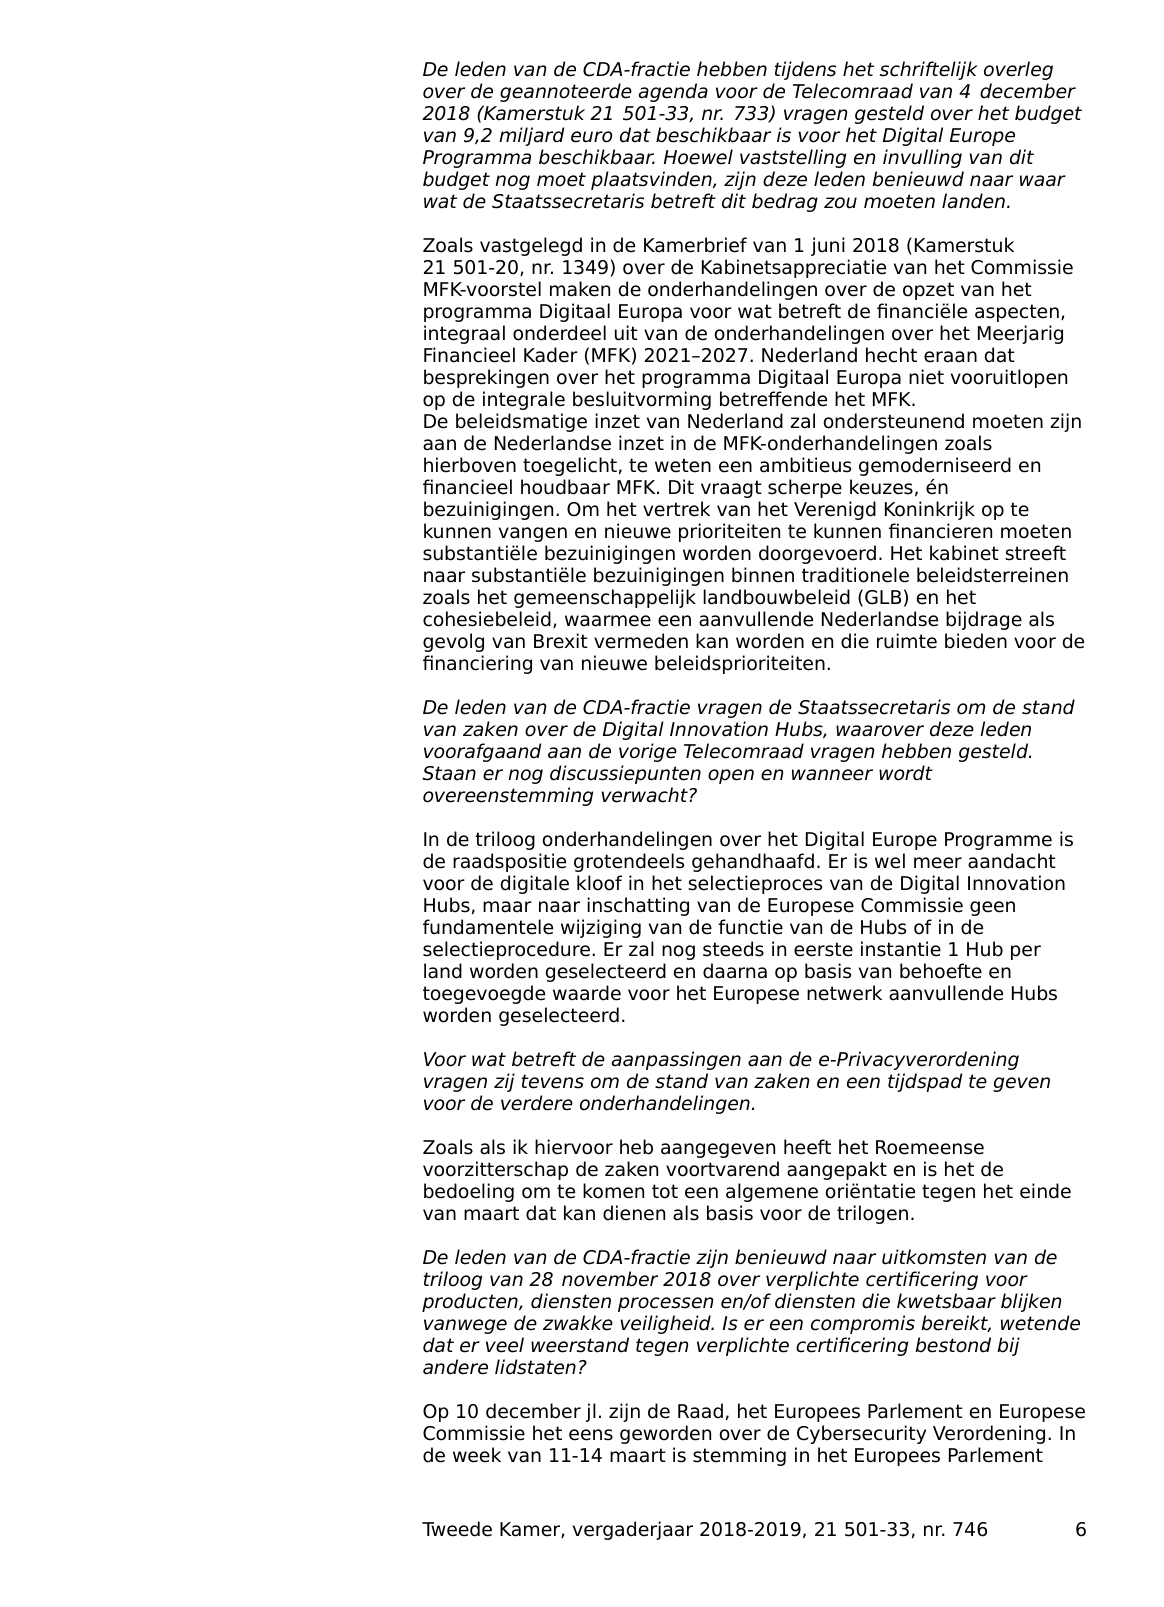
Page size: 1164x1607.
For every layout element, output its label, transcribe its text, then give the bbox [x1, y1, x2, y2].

text In de triloog onderhandelingen over het Digital Europe Programme is de raadspositie grotendeels gehandhaafd. Er is wel meer aandacht voor de digitale kloof in het selectieproces van de Digital Innovation Hubs, maar naar inschatting van de Europese Commissie geen fundamentele wijziging van de functie van de Hubs of in de selectieprocedure. Er zal nog steeds in eerste instantie 1 Hub per land worden geselecteerd en daarna op basis van behoefte en toegevoegde waarde voor het Europese netwerk aanvullende Hubs worden geselecteerd. [422, 829, 1087, 1027]
text De beleidsmatige inzet van Nederland zal ondersteunend moeten zijn aan de Nederlandse inzet in de MFK-onderhandelingen zoals hierboven toegelicht, te weten een ambitieus gemoderniseerd en financieel houdbaar MFK. Dit vraagt scherpe keuzes, én bezuinigingen. Om het vertrek van het Verenigd Koninkrijk op te kunnen vangen en nieuwe prioriteiten te kunnen financieren moeten substantiële bezuinigingen worden doorgevoerd. Het kabinet streeft naar substantiële bezuinigingen binnen traditionele beleidsterreinen zoals het gemeenschappelijk landbouwbeleid (GLB) en het cohesiebeleid, waarmee een aanvullende Nederlandse bijdrage als gevolg van Brexit vermeden kan worden en die ruimte bieden voor de financiering van nieuwe beleidsprioriteiten. [422, 411, 1087, 675]
text De leden van de CDA-fractie hebben tijdens het schriftelijk overleg over de geannoteerde agenda voor de Telecomraad van 4 december 2018 (Kamerstuk 21 501-33, nr. 733) vragen gesteld over het budget van 9,2 miljard euro dat beschikbaar is voor het Digital Europe Programma beschikbaar. Hoewel vaststelling en invulling van dit budget nog moet plaatsvinden, zijn deze leden benieuwd naar waar wat de Staatssecretaris betreft dit bedrag zou moeten landen. [422, 59, 1087, 213]
text Op 10 december jl. zijn de Raad, het Europees Parlement en Europese Commissie het eens geworden over de Cybersecurity Verordening. In de week van 11-14 maart is stemming in het Europees Parlement [422, 1401, 1087, 1467]
text De leden van de CDA-fractie vragen de Staatssecretaris om de stand van zaken over de Digital Innovation Hubs, waarover deze leden voorafgaand aan de vorige Telecomraad vragen hebben gesteld. Staan er nog discussiepunten open en wanneer wordt overeenstemming verwacht? [422, 697, 1087, 807]
text Voor wat betreft de aanpassingen aan de e-Privacyverordening vragen zij tevens om de stand van zaken en een tijdspad te geven voor de verdere onderhandelingen. [422, 1049, 1087, 1115]
text Zoals vastgelegd in de Kamerbrief van 1 juni 2018 (Kamerstuk 21 501-20, nr. 1349) over de Kabinetsappreciatie van het Commissie MFK-voorstel maken de onderhandelingen over de opzet van het programma Digitaal Europa voor wat betreft de financiële aspecten, integraal onderdeel uit van de onderhandelingen over het Meerjarig Financieel Kader (MFK) 2021–2027. Nederland hecht eraan dat besprekingen over het programma Digitaal Europa niet vooruitlopen op de integrale besluitvorming betreffende het MFK. [422, 235, 1087, 411]
text De leden van de CDA-fractie zijn benieuwd naar uitkomsten van de triloog van 28 november 2018 over verplichte certificering voor producten, diensten processen en/of diensten die kwetsbaar blijken vanwege de zwakke veiligheid. Is er een compromis bereikt, wetende dat er veel weerstand tegen verplichte certificering bestond bij andere lidstaten? [422, 1247, 1087, 1379]
text Zoals als ik hiervoor heb aangegeven heeft het Roemeense voorzitterschap de zaken voortvarend aangepakt en is het de bedoeling om te komen tot een algemene oriëntatie tegen het einde van maart dat kan dienen als basis voor de trilogen. [422, 1137, 1087, 1225]
